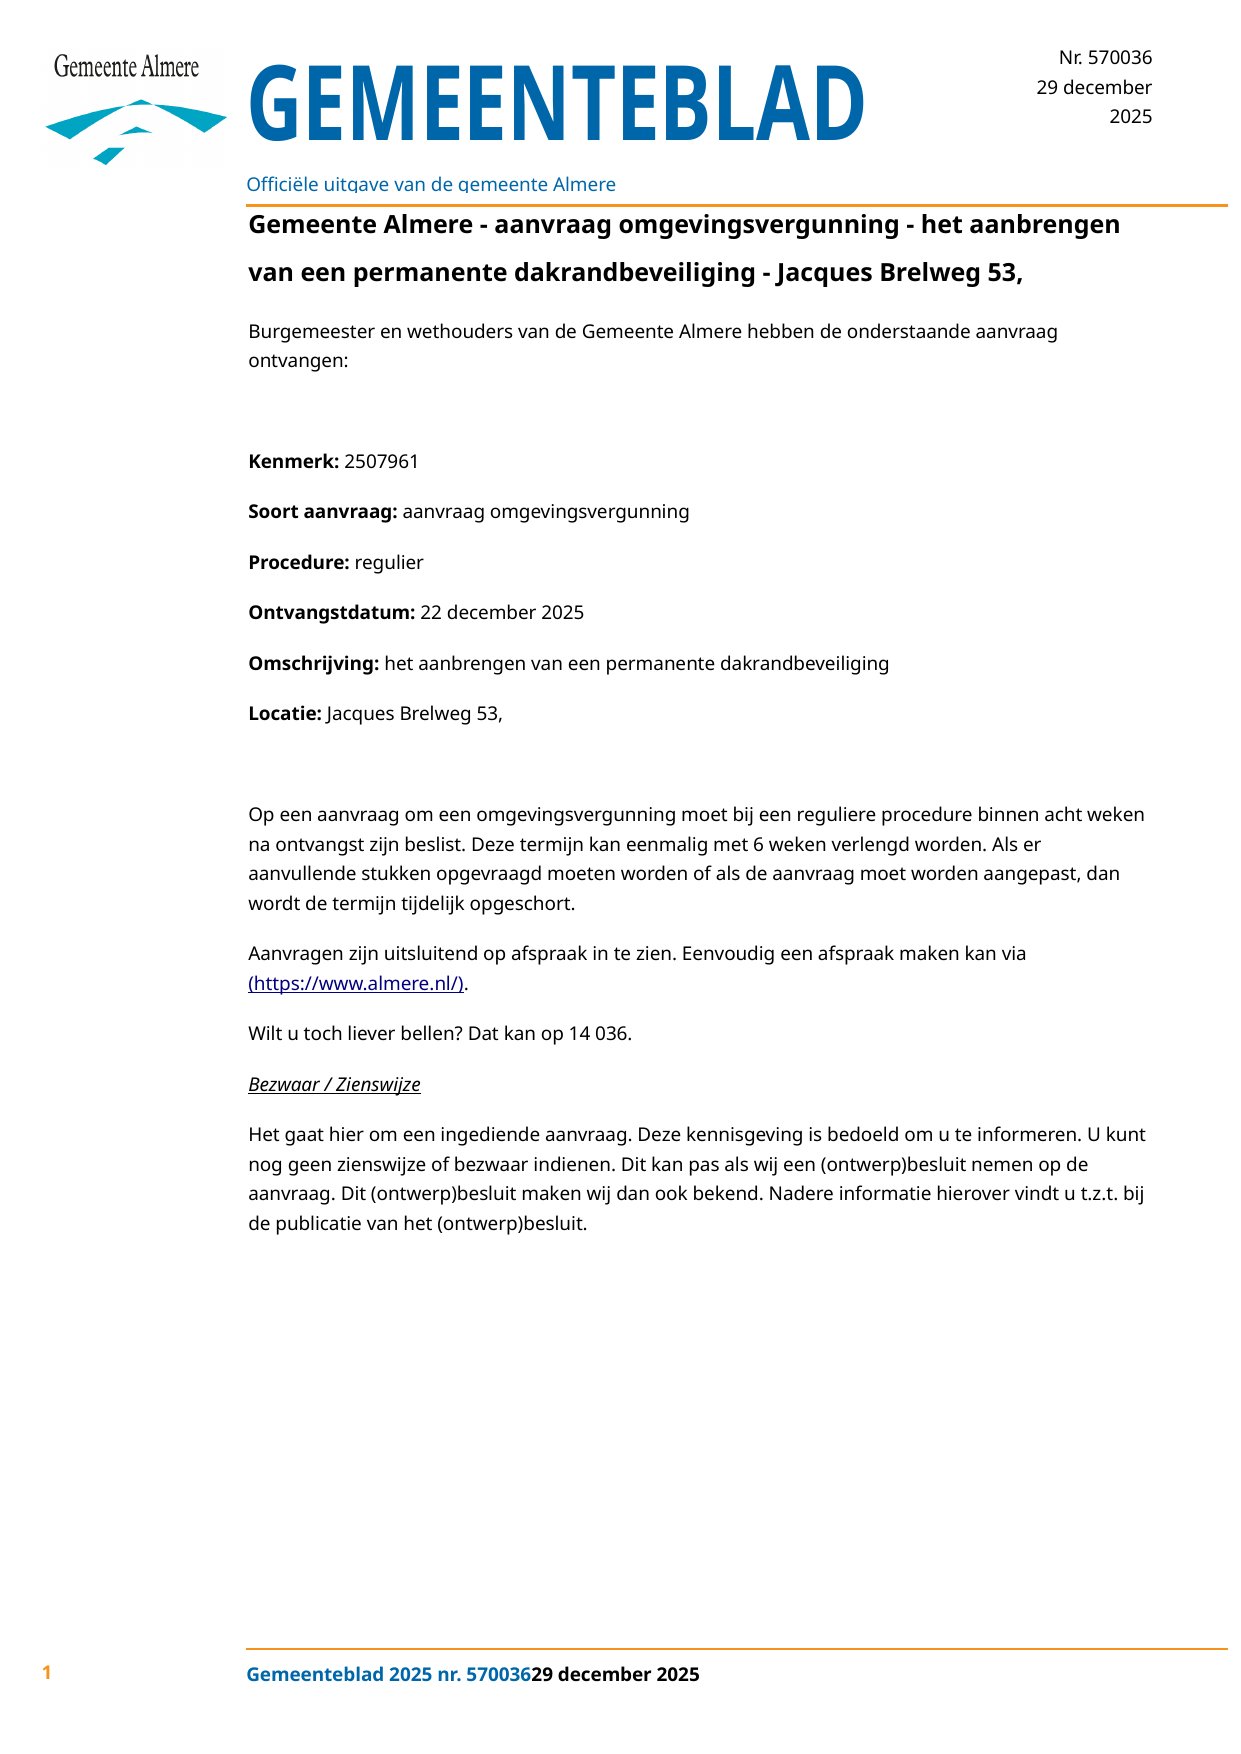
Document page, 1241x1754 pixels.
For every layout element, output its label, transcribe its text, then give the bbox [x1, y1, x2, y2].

text Procedure: regulier [248, 549, 1152, 575]
text Het gaat hier om een ingediende aanvraag. Deze kennisgeving is bedoeld om u te informeren. U kunt nog geen zienswijze of bezwaar indienen. Dit kan pas als wij een (ontwerp)besluit nemen op de aanvraag. Dit (ontwerp)besluit maken wij dan ook bekend. Nadere informatie hierover vindt u t.z.t. bij de publicatie van het (ontwerp)besluit. [248, 1121, 1152, 1236]
text Omschrijving: het aanbrengen van een permanente dakrandbeveiliging [248, 650, 1152, 676]
text Locatie: Jacques Brelweg 53, [248, 700, 1152, 726]
text Gemeente Almere - aanvraag omgevingsvergunning - het aanbrengen van een permanente dakrandbeveiliging - Jacques Brelweg 53, [248, 207, 1152, 288]
picture [41, 47, 231, 172]
text Wilt u toch liever bellen? Dat kan op 14 036. [248, 1020, 1152, 1046]
text Kenmerk: 2507961 [248, 448, 1152, 474]
text Soort aanvraag: aanvraag omgevingsvergunning [248, 499, 1152, 524]
text Burgemeester en wethouders van de Gemeente Almere hebben de onderstaande aanvraag ontvangen: [248, 318, 1152, 373]
text Bezwaar / Zienswijze [248, 1071, 1152, 1097]
text Ontvangstdatum: 22 december 2025 [248, 599, 1152, 625]
text Aanvragen zijn uitsluitend op afspraak in te zien. Eenvoudig een afspraak maken kan via (https://www.almere.nl/). [248, 940, 1152, 996]
text Op een aanvraag om een omgevingsvergunning moet bij een reguliere procedure binnen acht weken na ontvangst zijn beslist. Deze termijn kan eenmalig met 6 weken verlengd worden. Als er aanvullende stukken opgevraagd moeten worden of als de aanvraag moet worden aangepast, dan wordt de termijn tijdelijk opgeschort. [248, 801, 1152, 916]
